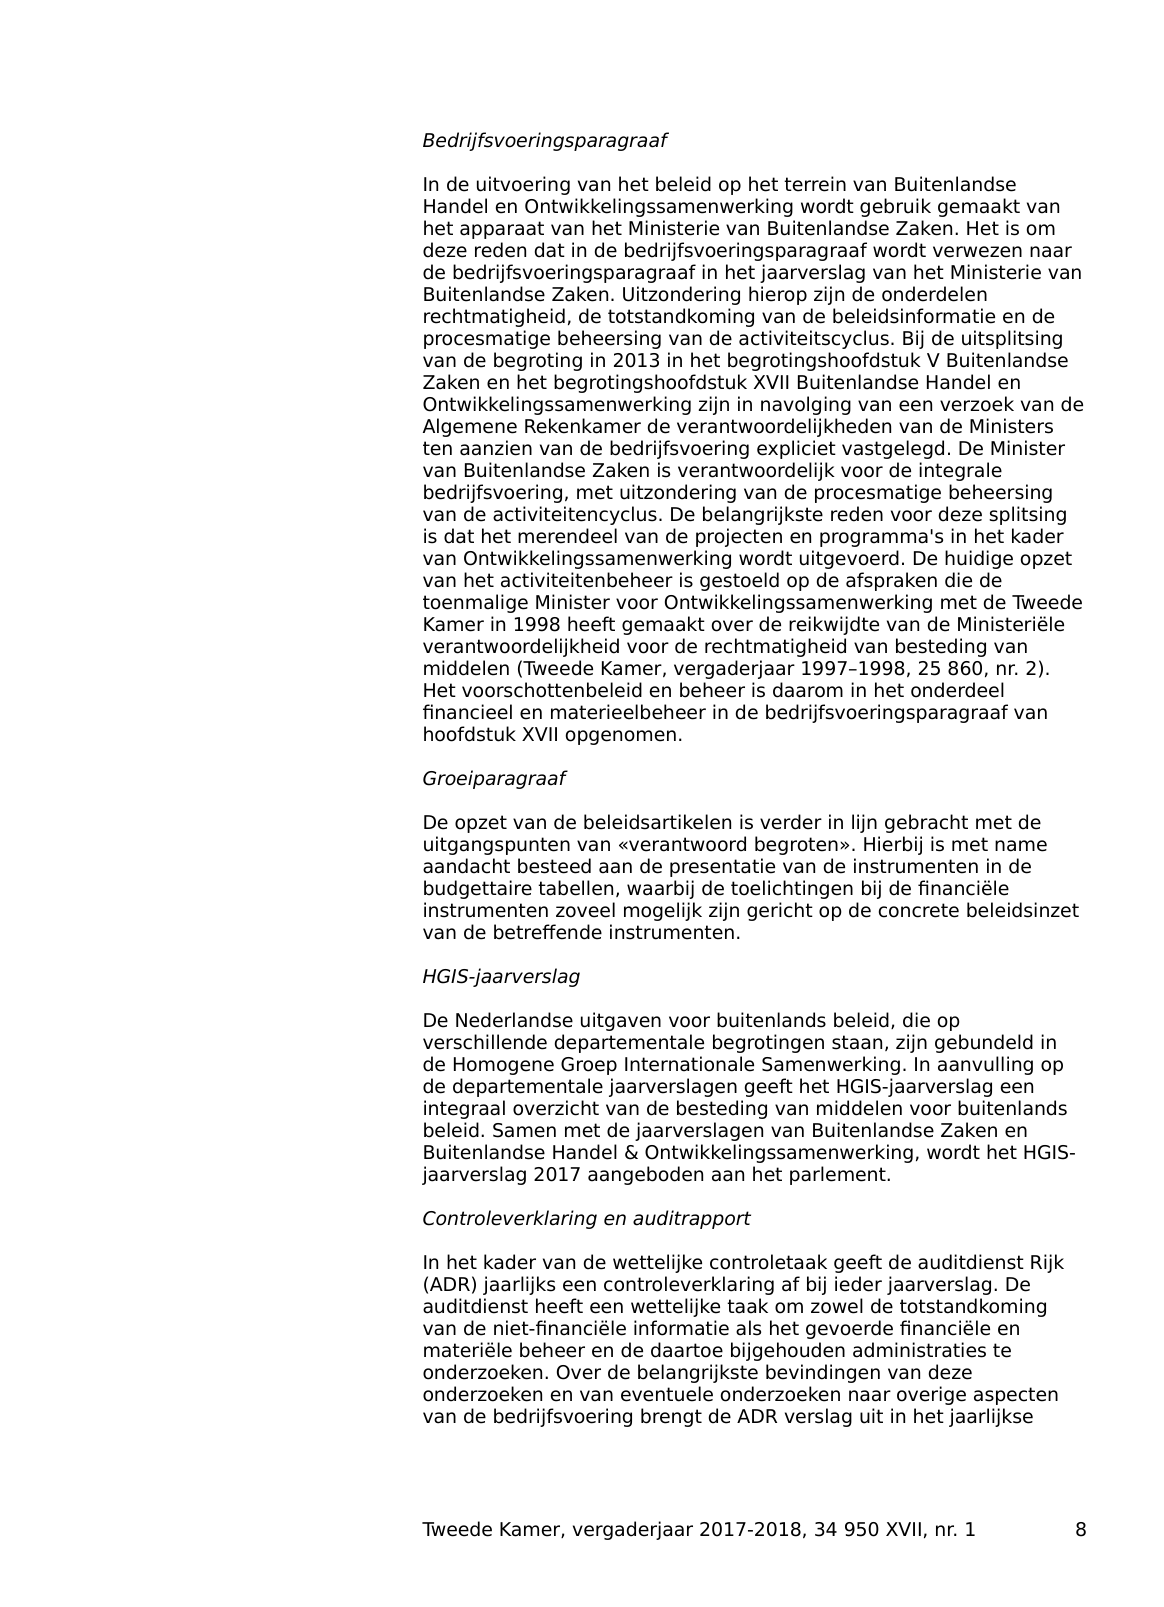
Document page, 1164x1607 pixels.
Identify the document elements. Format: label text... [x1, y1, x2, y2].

text De opzet van de beleidsartikelen is verder in lijn gebracht met de uitgangspunten van «verantwoord begroten». Hierbij is met name aandacht besteed aan de presentatie van de instrumenten in de budgettaire tabellen, waarbij de toelichtingen bij de financiële instrumenten zoveel mogelijk zijn gericht op de concrete beleidsinzet van de betreffende instrumenten. [422, 812, 1087, 944]
subtitle Groeiparagraaf [422, 768, 1087, 790]
text In het kader van de wettelijke controletaak geeft de auditdienst Rijk (ADR) jaarlijks een controleverklaring af bij ieder jaarverslag. De auditdienst heeft een wettelijke taak om zowel de totstandkoming van de niet-financiële informatie als het gevoerde financiële en materiële beheer en de daartoe bijgehouden administraties te onderzoeken. Over de belangrijkste bevindingen van deze onderzoeken en van eventuele onderzoeken naar overige aspecten van de bedrijfsvoering brengt de ADR verslag uit in het jaarlijkse [422, 1252, 1087, 1428]
text De Nederlandse uitgaven voor buitenlands beleid, die op verschillende departementale begrotingen staan, zijn gebundeld in de Homogene Groep Internationale Samenwerking. In aanvulling op de departementale jaarverslagen geeft het HGIS-jaarverslag een integraal overzicht van de besteding van middelen voor buitenlands beleid. Samen met de jaarverslagen van Buitenlandse Zaken en Buitenlandse Handel & Ontwikkelingssamenwerking, wordt het HGIS-jaarverslag 2017 aangeboden aan het parlement. [422, 1010, 1087, 1186]
subtitle HGIS-jaarverslag [422, 966, 1087, 988]
subtitle Controleverklaring en auditrapport [422, 1208, 1087, 1230]
text In de uitvoering van het beleid op het terrein van Buitenlandse Handel en Ontwikkelingssamenwerking wordt gebruik gemaakt van het apparaat van het Ministerie van Buitenlandse Zaken. Het is om deze reden dat in de bedrijfsvoeringsparagraaf wordt verwezen naar de bedrijfsvoeringsparagraaf in het jaarverslag van het Ministerie van Buitenlandse Zaken. Uitzondering hierop zijn de onderdelen rechtmatigheid, de totstandkoming van de beleidsinformatie en de procesmatige beheersing van de activiteitscyclus. Bij de uitsplitsing van de begroting in 2013 in het begrotingshoofdstuk V Buitenlandse Zaken en het begrotingshoofdstuk XVII Buitenlandse Handel en Ontwikkelingssamenwerking zijn in navolging van een verzoek van de Algemene Rekenkamer de verantwoordelijkheden van de Ministers ten aanzien van de bedrijfsvoering expliciet vastgelegd. De Minister van Buitenlandse Zaken is verantwoordelijk voor de integrale bedrijfsvoering, met uitzondering van de procesmatige beheersing van de activiteitencyclus. De belangrijkste reden voor deze splitsing is dat het merendeel van de projecten en programma's in het kader van Ontwikkelingssamenwerking wordt uitgevoerd. De huidige opzet van het activiteitenbeheer is gestoeld op de afspraken die de toenmalige Minister voor Ontwikkelingssamenwerking met de Tweede Kamer in 1998 heeft gemaakt over de reikwijdte van de Ministeriële verantwoordelijkheid voor de rechtmatigheid van besteding van middelen (Tweede Kamer, vergaderjaar 1997–1998, 25 860, nr. 2). Het voorschottenbeleid en beheer is daarom in het onderdeel financieel en materieelbeheer in de bedrijfsvoeringsparagraaf van hoofdstuk XVII opgenomen. [422, 174, 1087, 746]
subtitle Bedrijfsvoeringsparagraaf [422, 130, 1087, 152]
